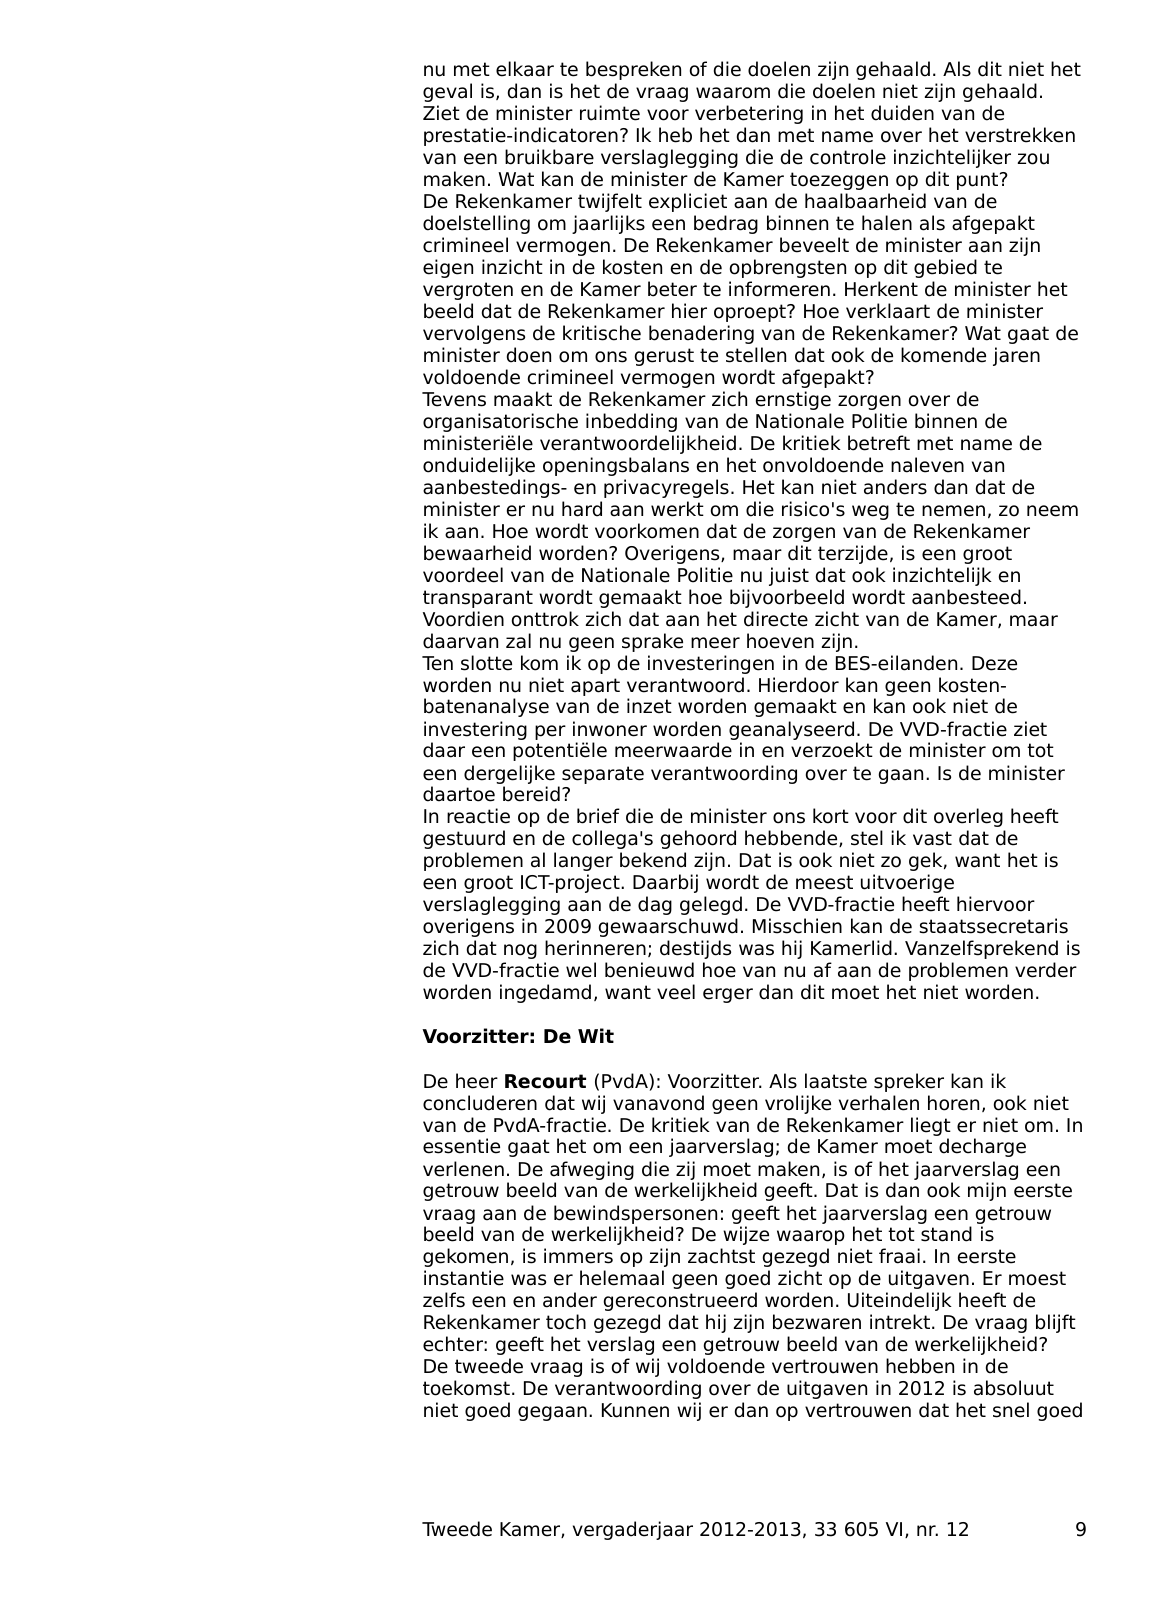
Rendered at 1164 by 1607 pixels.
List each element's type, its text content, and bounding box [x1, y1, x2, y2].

text Tevens maakt de Rekenkamer zich ernstige zorgen over de organisatorische inbedding van de Nationale Politie binnen de ministeriële verantwoordelijkheid. De kritiek betreft met name de onduidelijke openingsbalans en het onvoldoende naleven van aanbestedings- en privacyregels. Het kan niet anders dan dat de minister er nu hard aan werkt om die risico's weg te nemen, zo neem ik aan. Hoe wordt voorkomen dat de zorgen van de Rekenkamer bewaarheid worden? Overigens, maar dit terzijde, is een groot voordeel van de Nationale Politie nu juist dat ook inzichtelijk en transparant wordt gemaakt hoe bijvoorbeeld wordt aanbesteed. Voordien onttrok zich dat aan het directe zicht van de Kamer, maar daarvan zal nu geen sprake meer hoeven zijn. [422, 389, 1087, 652]
text De tweede vraag is of wij voldoende vertrouwen hebben in de toekomst. De verantwoording over de uitgaven in 2012 is absoluut niet goed gegaan. Kunnen wij er dan op vertrouwen dat het snel goed [422, 1356, 1087, 1422]
text De Rekenkamer twijfelt expliciet aan de haalbaarheid van de doelstelling om jaarlijks een bedrag binnen te halen als afgepakt crimineel vermogen. De Rekenkamer beveelt de minister aan zijn eigen inzicht in de kosten en de opbrengsten op dit gebied te vergroten en de Kamer beter te informeren. Herkent de minister het beeld dat de Rekenkamer hier oproept? Hoe verklaart de minister vervolgens de kritische benadering van de Rekenkamer? Wat gaat de minister doen om ons gerust te stellen dat ook de komende jaren voldoende crimineel vermogen wordt afgepakt? [422, 191, 1087, 389]
text nu met elkaar te bespreken of die doelen zijn gehaald. Als dit niet het geval is, dan is het de vraag waarom die doelen niet zijn gehaald. Ziet de minister ruimte voor verbetering in het duiden van de prestatie-indicatoren? Ik heb het dan met name over het verstrekken van een bruikbare verslaglegging die de controle inzichtelijker zou maken. Wat kan de minister de Kamer toezeggen op dit punt? [422, 59, 1087, 191]
text De heer Recourt (PvdA): Voorzitter. Als laatste spreker kan ik concluderen dat wij vanavond geen vrolijke verhalen horen, ook niet van de PvdA-fractie. De kritiek van de Rekenkamer liegt er niet om. In essentie gaat het om een jaarverslag; de Kamer moet decharge verlenen. De afweging die zij moet maken, is of het jaarverslag een getrouw beeld van de werkelijkheid geeft. Dat is dan ook mijn eerste vraag aan de bewindspersonen: geeft het jaarverslag een getrouw beeld van de werkelijkheid? De wijze waarop het tot stand is gekomen, is immers op zijn zachtst gezegd niet fraai. In eerste instantie was er helemaal geen goed zicht op de uitgaven. Er moest zelfs een en ander gereconstrueerd worden. Uiteindelijk heeft de Rekenkamer toch gezegd dat hij zijn bezwaren intrekt. De vraag blijft echter: geeft het verslag een getrouw beeld van de werkelijkheid? [422, 1071, 1087, 1356]
subtitle Voorzitter: De Wit [422, 1026, 1087, 1048]
text Ten slotte kom ik op de investeringen in de BES-eilanden. Deze worden nu niet apart verantwoord. Hierdoor kan geen kosten-batenanalyse van de inzet worden gemaakt en kan ook niet de investering per inwoner worden geanalyseerd. De VVD-fractie ziet daar een potentiële meerwaarde in en verzoekt de minister om tot een dergelijke separate verantwoording over te gaan. Is de minister daartoe bereid? [422, 652, 1087, 806]
text In reactie op de brief die de minister ons kort voor dit overleg heeft gestuurd en de collega's gehoord hebbende, stel ik vast dat de problemen al langer bekend zijn. Dat is ook niet zo gek, want het is een groot ICT-project. Daarbij wordt de meest uitvoerige verslaglegging aan de dag gelegd. De VVD-fractie heeft hiervoor overigens in 2009 gewaarschuwd. Misschien kan de staatssecretaris zich dat nog herinneren; destijds was hij Kamerlid. Vanzelfsprekend is de VVD-fractie wel benieuwd hoe van nu af aan de problemen verder worden ingedamd, want veel erger dan dit moet het niet worden. [422, 806, 1087, 1004]
